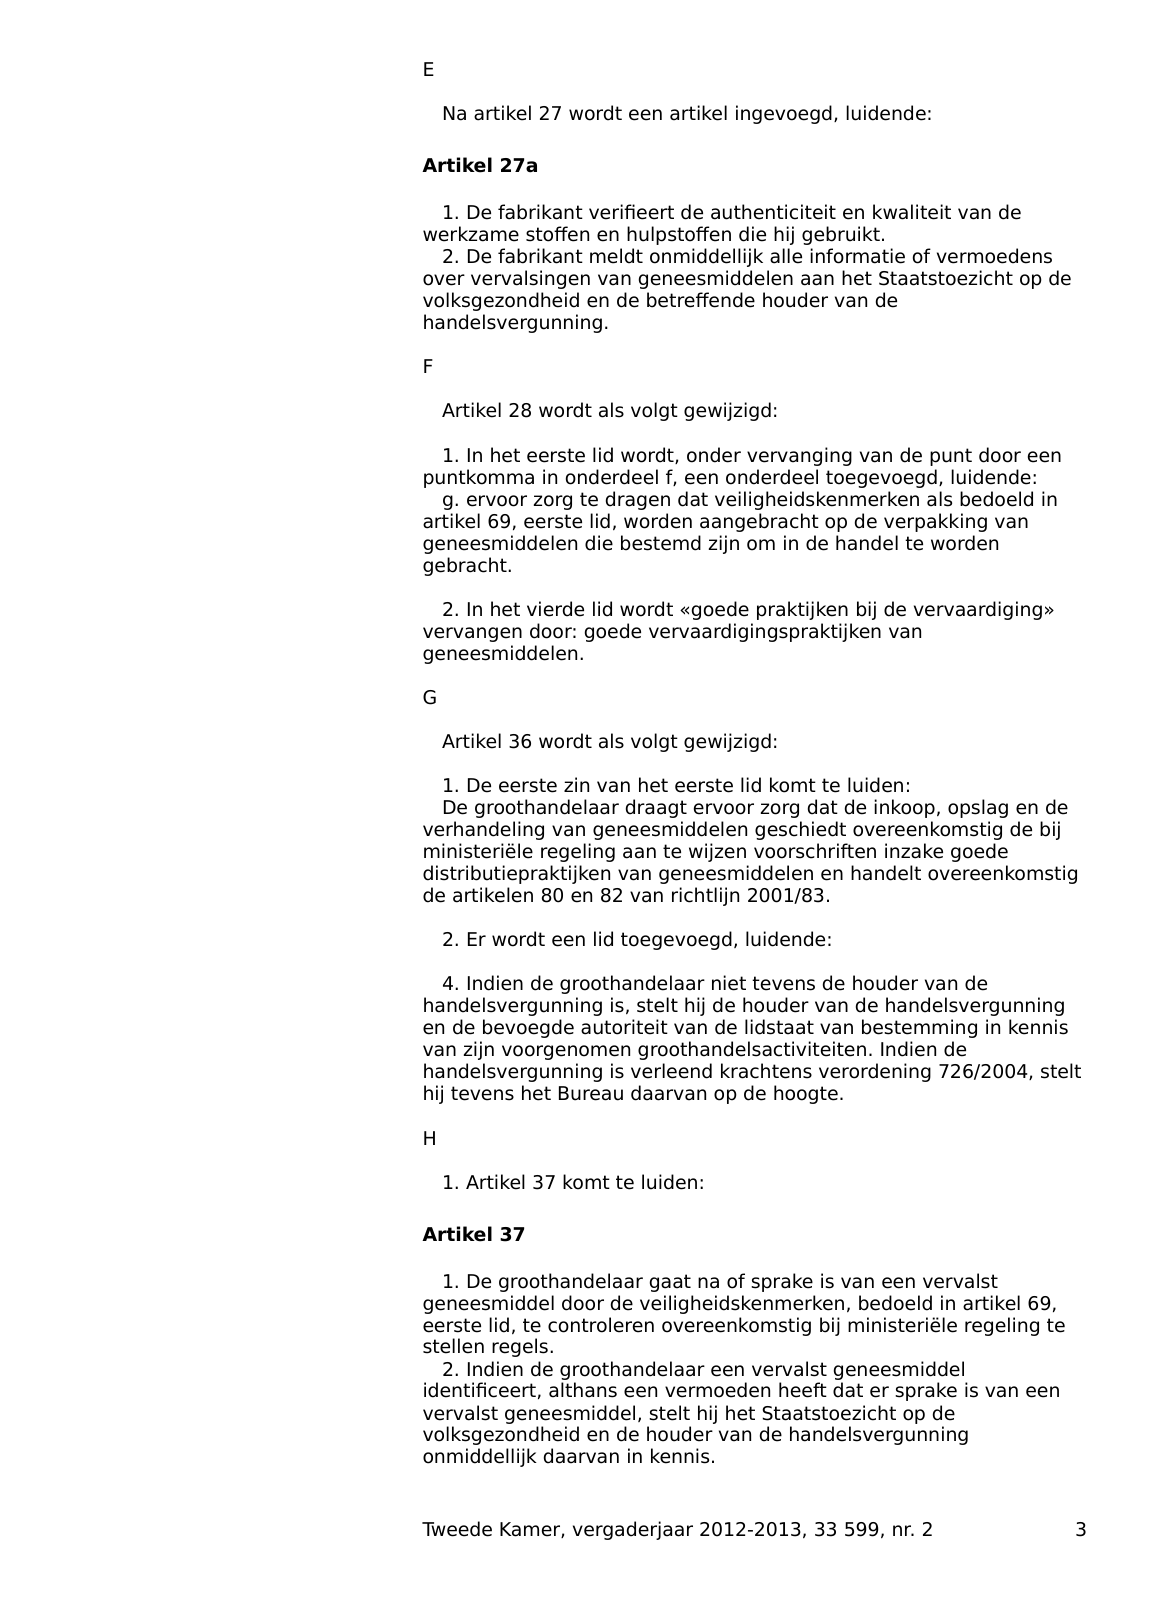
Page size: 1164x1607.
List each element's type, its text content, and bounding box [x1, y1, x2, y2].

subtitle Artikel 37 [422, 1223, 1087, 1246]
text De groothandelaar draagt ervoor zorg dat de inkoop, opslag en de verhandeling van geneesmiddelen geschiedt overeenkomstig de bij ministeriële regeling aan te wijzen voorschriften inzake goede distributiepraktijken van geneesmiddelen en handelt overeenkomstig de artikelen 80 en 82 van richtlijn 2001/83. [422, 797, 1087, 907]
text F [422, 356, 1087, 378]
text Na artikel 27 wordt een artikel ingevoegd, luidende: [422, 103, 1087, 125]
text 4. Indien de groothandelaar niet tevens de houder van de handelsvergunning is, stelt hij de houder van de handelsvergunning en de bevoegde autoriteit van de lidstaat van bestemming in kennis van zijn voorgenomen groothandelsactiviteiten. Indien de handelsvergunning is verleend krachtens verordening 726/2004, stelt hij tevens het Bureau daarvan op de hoogte. [422, 973, 1087, 1105]
subtitle Artikel 27a [422, 155, 1087, 177]
text Artikel 36 wordt als volgt gewijzigd: [422, 731, 1087, 753]
text G [422, 687, 1087, 709]
text 2. Indien de groothandelaar een vervalst geneesmiddel identificeert, althans een vermoeden heeft dat er sprake is van een vervalst geneesmiddel, stelt hij het Staatstoezicht op de volksgezondheid en de houder van de handelsvergunning onmiddellijk daarvan in kennis. [422, 1358, 1087, 1468]
text Artikel 28 wordt als volgt gewijzigd: [422, 400, 1087, 422]
text 1. In het eerste lid wordt, onder vervanging van de punt door een puntkomma in onderdeel f, een onderdeel toegevoegd, luidende: [422, 444, 1087, 488]
text 1. De groothandelaar gaat na of sprake is van een vervalst geneesmiddel door de veiligheidskenmerken, bedoeld in artikel 69, eerste lid, te controleren overeenkomstig bij ministeriële regeling te stellen regels. [422, 1271, 1087, 1358]
text 1. Artikel 37 komt te luiden: [422, 1172, 1087, 1193]
text E [422, 59, 1087, 81]
text 1. De eerste zin van het eerste lid komt te luiden: [422, 775, 1087, 797]
text g. ervoor zorg te dragen dat veiligheidskenmerken als bedoeld in artikel 69, eerste lid, worden aangebracht op de verpakking van geneesmiddelen die bestemd zijn om in de handel te worden gebracht. [422, 488, 1087, 576]
text H [422, 1127, 1087, 1149]
text 1. De fabrikant verifieert de authenticiteit en kwaliteit van de werkzame stoffen en hulpstoffen die hij gebruikt. [422, 202, 1087, 246]
text 2. Er wordt een lid toegevoegd, luidende: [422, 929, 1087, 951]
text 2. In het vierde lid wordt «goede praktijken bij de vervaardiging» vervangen door: goede vervaardigingspraktijken van geneesmiddelen. [422, 599, 1087, 664]
text 2. De fabrikant meldt onmiddellijk alle informatie of vermoedens over vervalsingen van geneesmiddelen aan het Staatstoezicht op de volksgezondheid en de betreffende houder van de handelsvergunning. [422, 246, 1087, 334]
